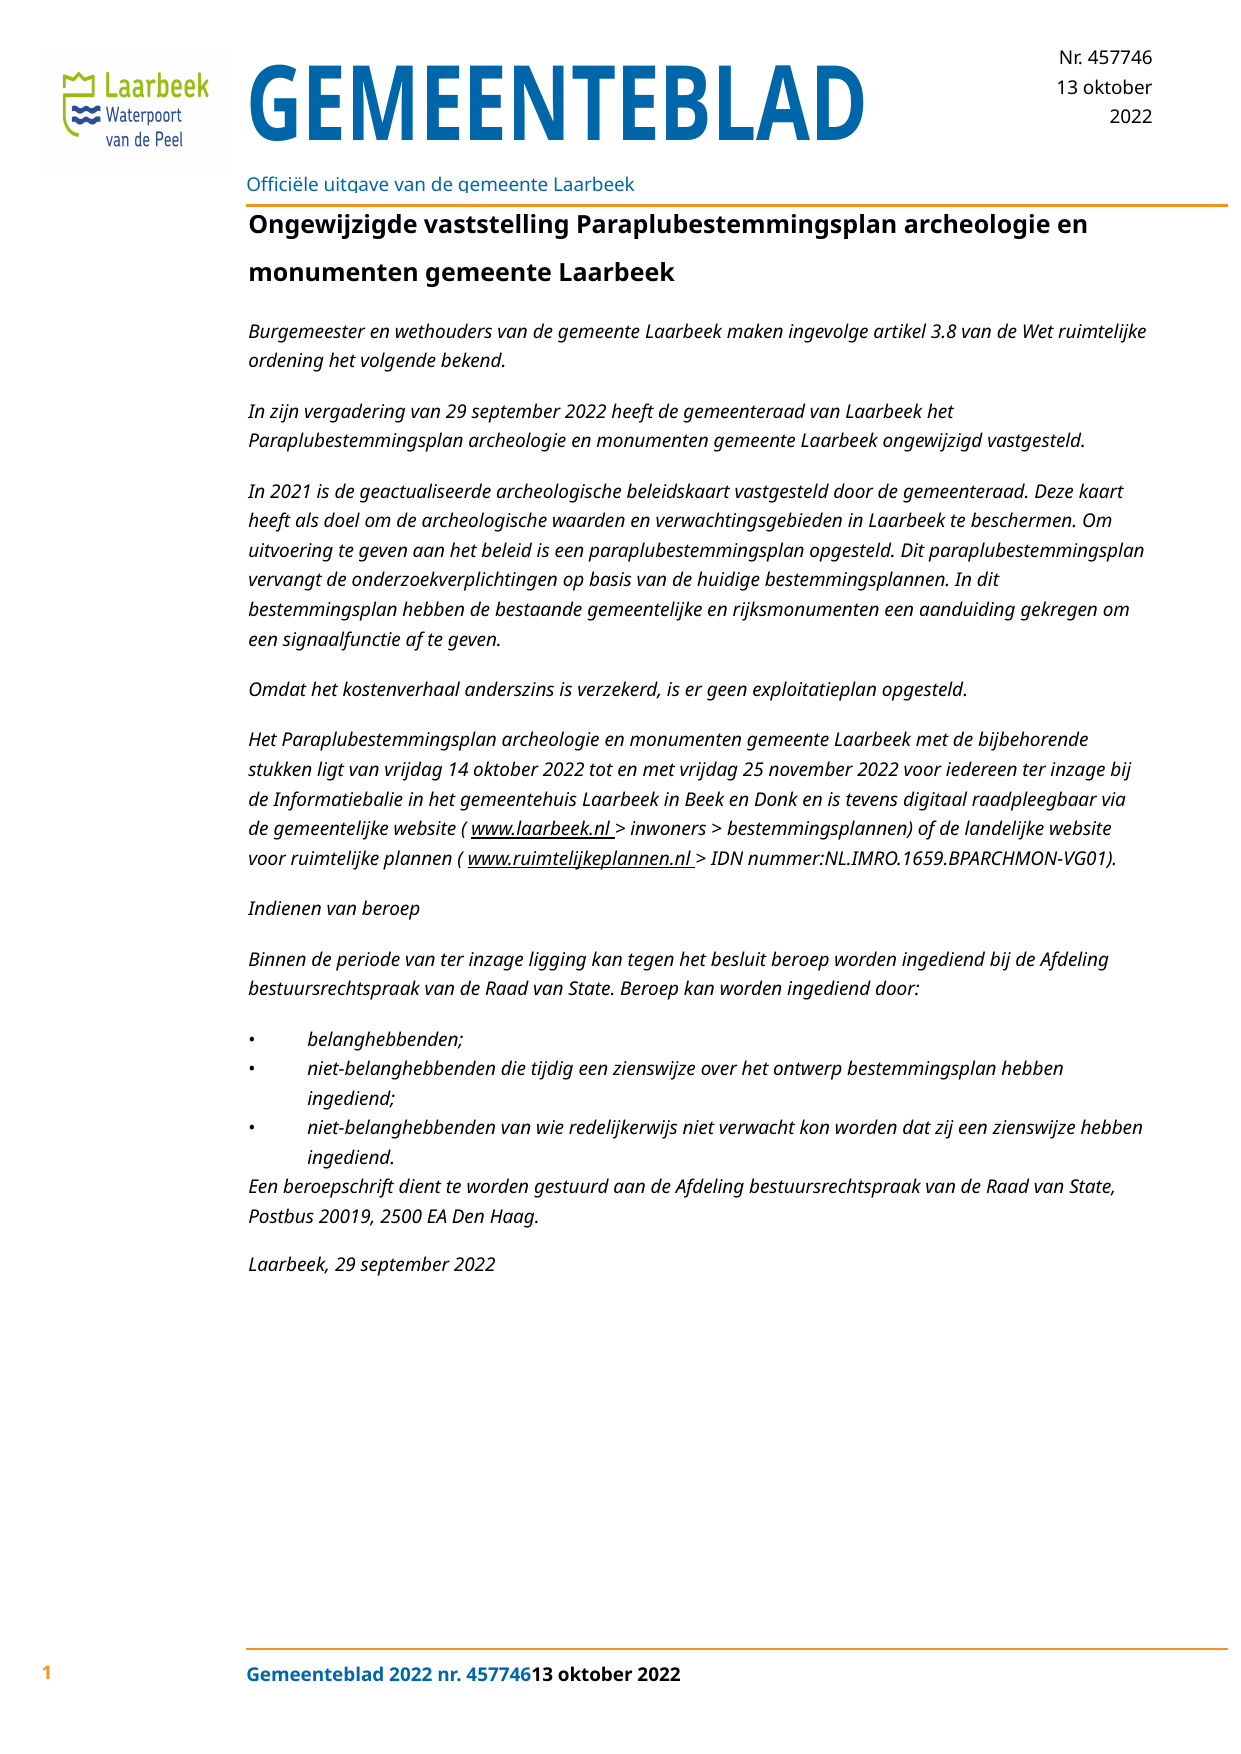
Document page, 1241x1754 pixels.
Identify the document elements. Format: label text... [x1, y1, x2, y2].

text Een beroepschrift dient te worden gestuurd aan de Afdeling bestuursrechtspraak van de Raad van State, Postbus 20019, 2500 EA Den Haag. [248, 1174, 1152, 1229]
text Omdat het kostenverhaal anderszins is verzekerd, is er geen exploitatieplan opgesteld. [248, 676, 1152, 702]
text In zijn vergadering van 29 september 2022 heeft de gemeenteraad van Laarbeek het Paraplubestemmingsplan archeologie en monumenten gemeente Laarbeek ongewijzigd vastgesteld. [248, 398, 1152, 453]
list belanghebbenden; [248, 1026, 1152, 1052]
text Het Paraplubestemmingsplan archeologie en monumenten gemeente Laarbeek met de bijbehorende stukken ligt van vrijdag 14 oktober 2022 tot en met vrijdag 25 november 2022 voor iedereen ter inzage bij de Informatiebalie in het gemeentehuis Laarbeek in Beek en Donk en is tevens digitaal raadpleegbaar via de gemeentelijke website ( www.laarbeek.nl > inwoners > bestemmingsplannen) of de landelijke website voor ruimtelijke plannen ( www.ruimtelijkeplannen.nl > IDN nummer:NL.IMRO.1659.BPARCHMON-VG01). [248, 727, 1152, 871]
text Indienen van beroep [248, 895, 1152, 921]
picture [41, 47, 231, 172]
list niet-belanghebbenden van wie redelijkerwijs niet verwacht kon worden dat zij een zienswijze hebben ingediend. [248, 1114, 1152, 1170]
text Ongewijzigde vaststelling Paraplubestemmingsplan archeologie en monumenten gemeente Laarbeek [248, 207, 1152, 288]
list niet-belanghebbenden die tijdig een zienswijze over het ontwerp bestemmingsplan hebben ingediend; [248, 1055, 1152, 1111]
text Burgemeester en wethouders van de gemeente Laarbeek maken ingevolge artikel 3.8 van de Wet ruimtelijke ordening het volgende bekend. [248, 318, 1152, 373]
text In 2021 is de geactualiseerde archeologische beleidskaart vastgesteld door de gemeenteraad. Deze kaart heeft als doel om de archeologische waarden en verwachtingsgebieden in Laarbeek te beschermen. Om uitvoering te geven aan het beleid is een paraplubestemmingsplan opgesteld. Dit paraplubestemmingsplan vervangt de onderzoekverplichtingen op basis van de huidige bestemmingsplannen. In dit bestemmingsplan hebben de bestaande gemeentelijke en rijksmonumenten een aanduiding gekregen om een signaalfunctie af te geven. [248, 478, 1152, 652]
text Laarbeek, 29 september 2022 [248, 1251, 1152, 1277]
text Binnen de periode van ter inzage ligging kan tegen het besluit beroep worden ingediend bij de Afdeling bestuursrechtspraak van de Raad van State. Beroep kan worden ingediend door: [248, 946, 1152, 1001]
